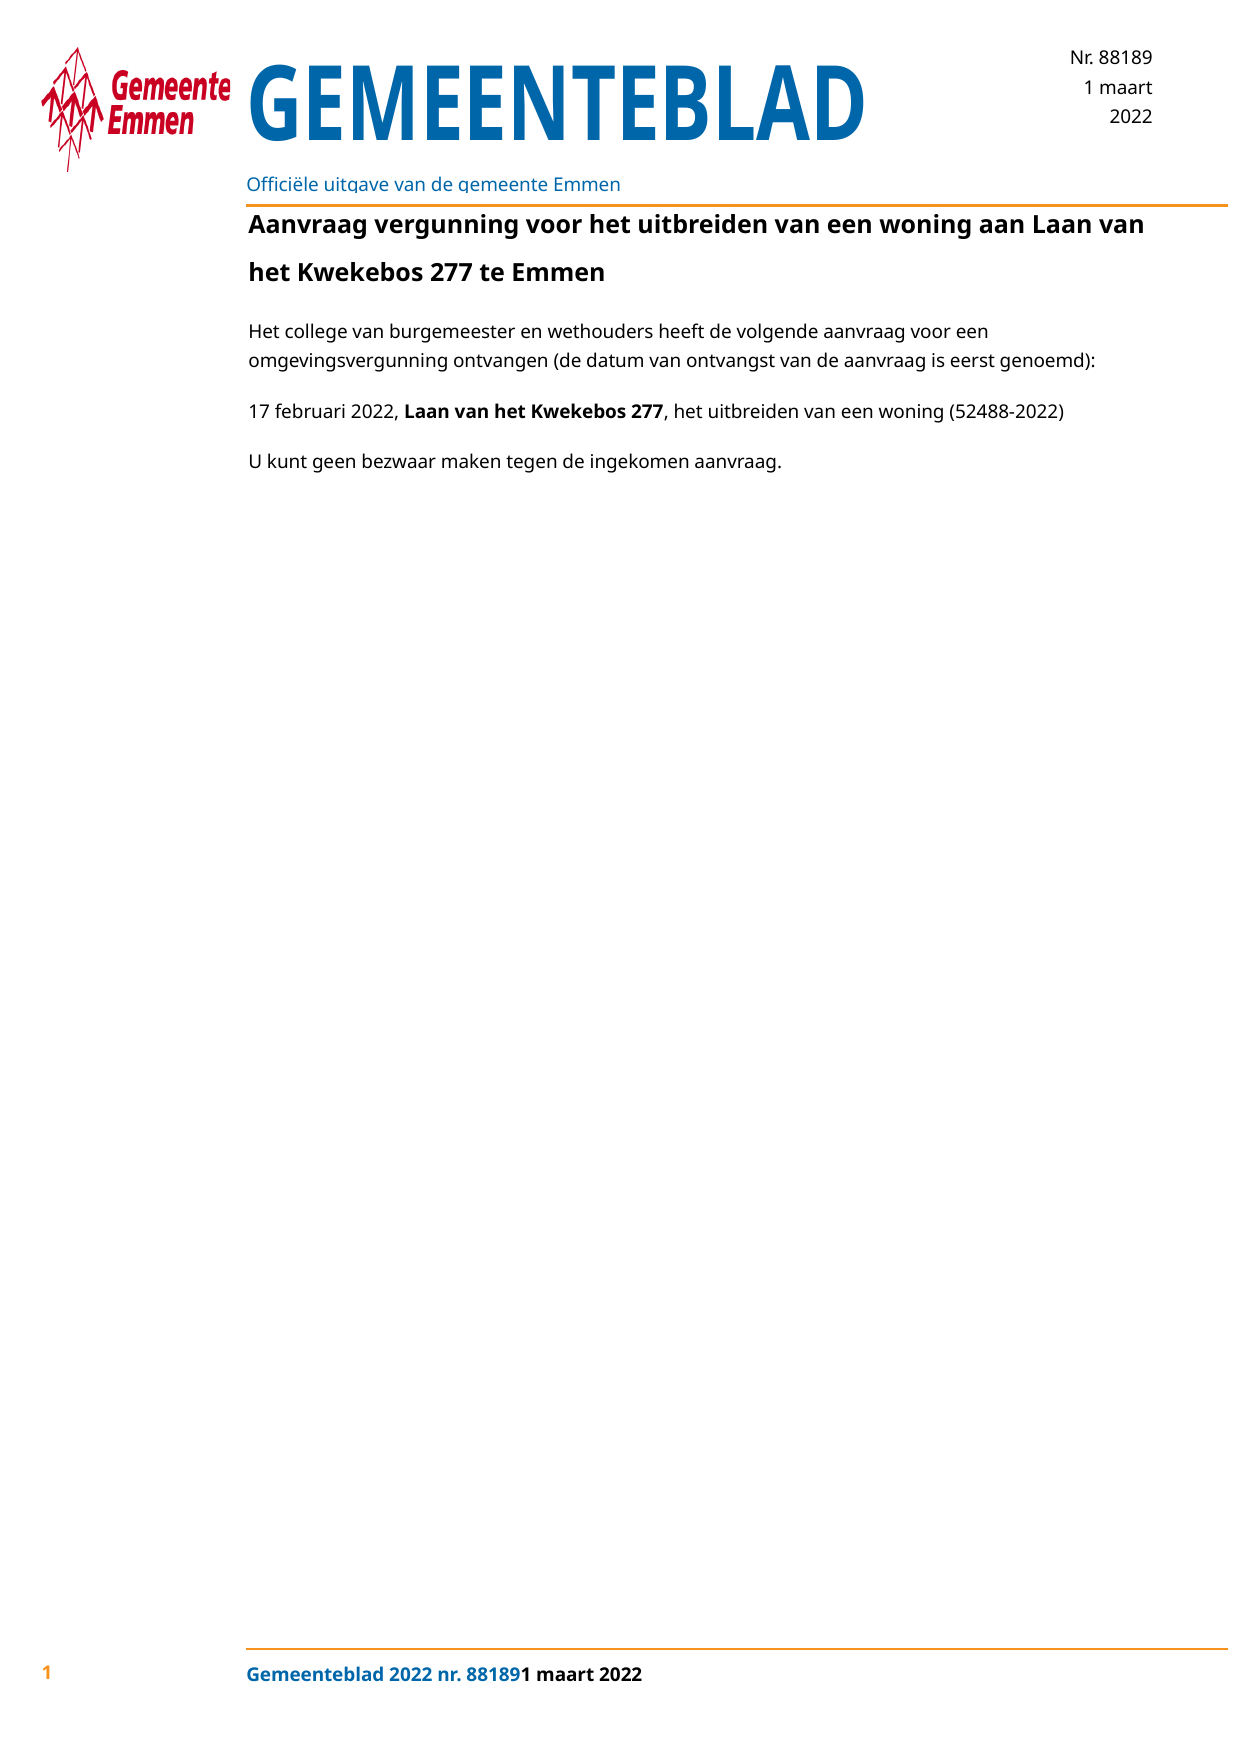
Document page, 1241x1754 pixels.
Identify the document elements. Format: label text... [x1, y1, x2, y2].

text 17 februari 2022, Laan van het Kwekebos 277, het uitbreiden van een woning (52488-2022) [248, 398, 1152, 424]
text Het college van burgemeester en wethouders heeft de volgende aanvraag voor een omgevingsvergunning ontvangen (de datum van ontvangst van de aanvraag is eerst genoemd): [248, 318, 1152, 373]
text U kunt geen bezwaar maken tegen de ingekomen aanvraag. [248, 448, 1152, 474]
text Aanvraag vergunning voor het uitbreiden van een woning aan Laan van het Kwekebos 277 te Emmen [248, 207, 1152, 288]
picture [41, 47, 231, 172]
